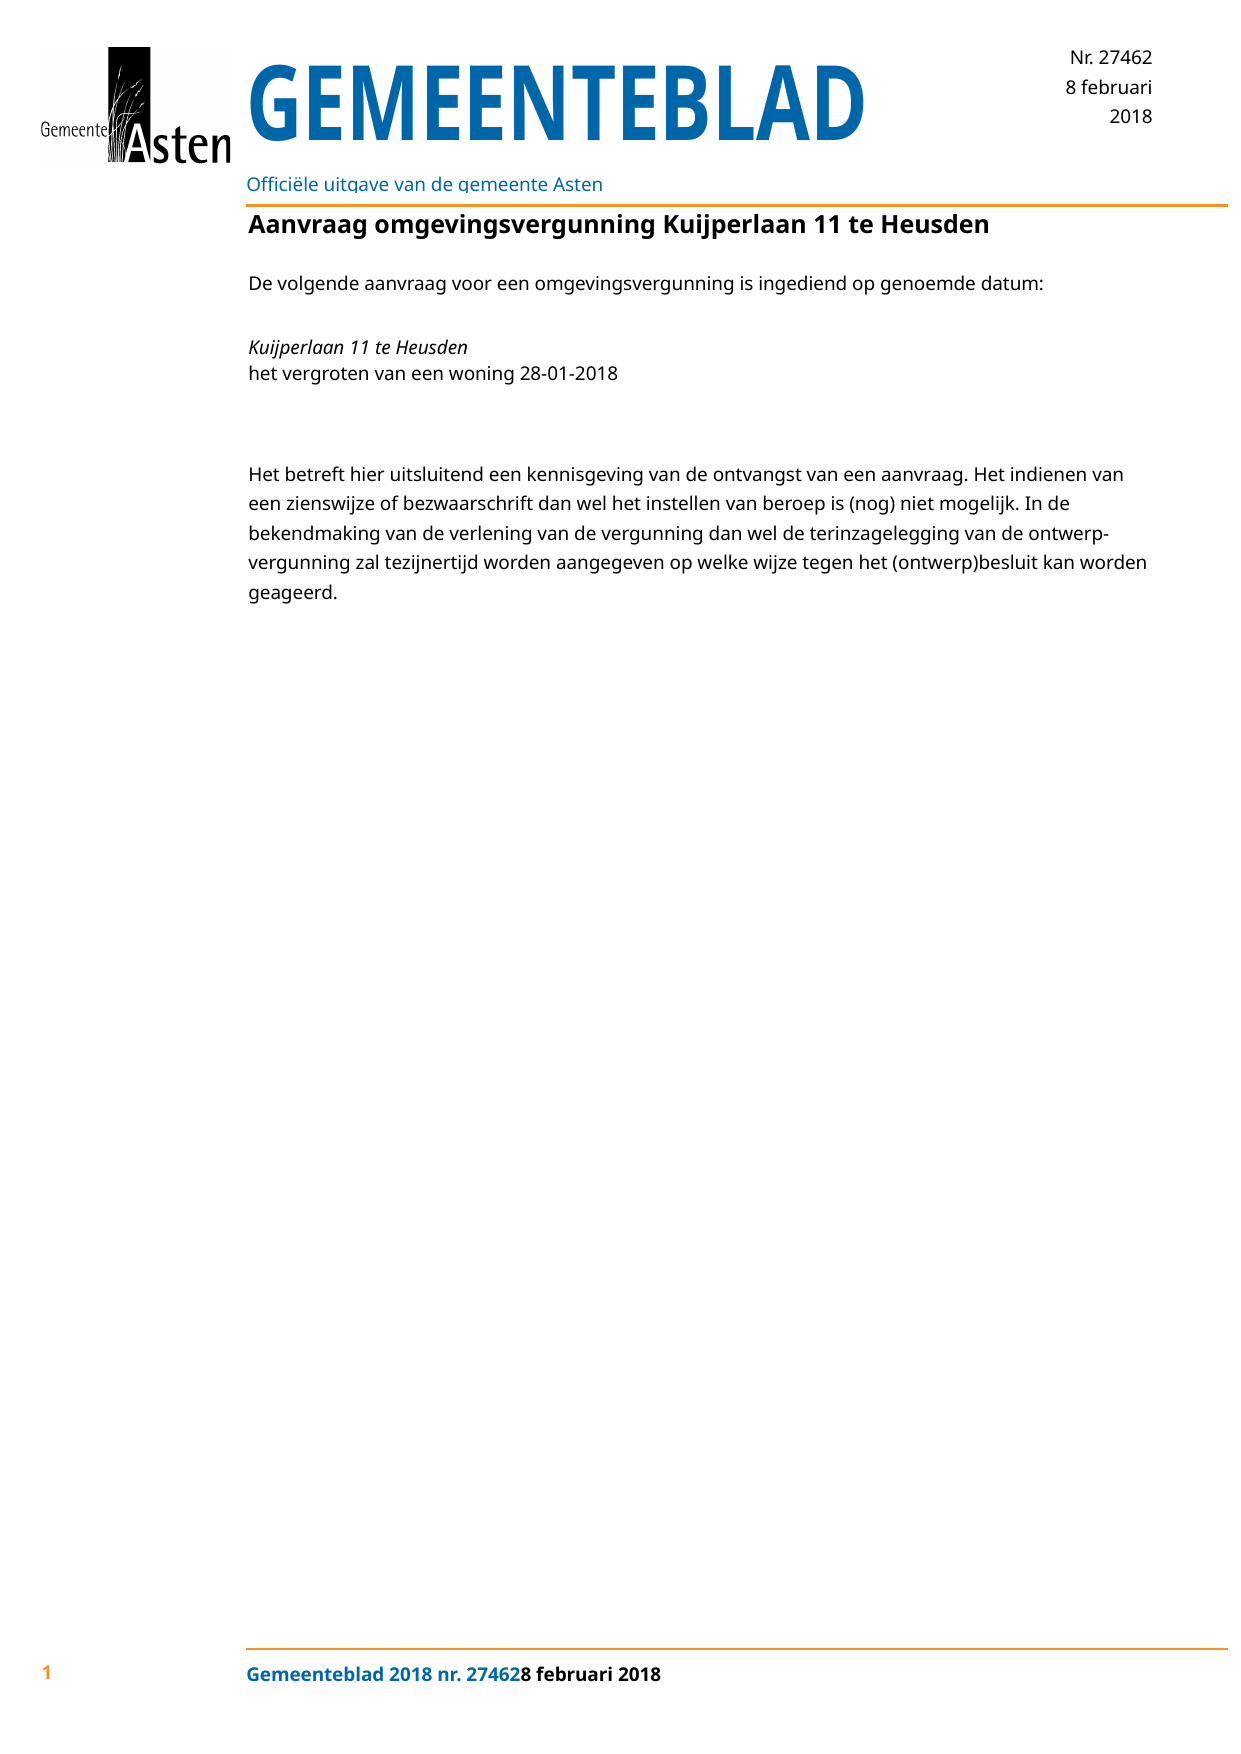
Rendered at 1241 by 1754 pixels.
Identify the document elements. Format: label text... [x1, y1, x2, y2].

text De volgende aanvraag voor een omgevingsvergunning is ingediend op genoemde datum: [248, 270, 1152, 296]
text Het betreft hier uitsluitend een kennisgeving van de ontvangst van een aanvraag. Het indienen van een zienswijze of bezwaarschrift dan wel het instellen van beroep is (nog) niet mogelijk. In de bekendmaking van de verlening van de vergunning dan wel de terinzagelegging van de ontwerp-vergunning zal tezijnertijd worden aangegeven op welke wijze tegen het (ontwerp)besluit kan worden geageerd. [248, 461, 1152, 605]
text Kuijperlaan 11 te Heusden [248, 334, 1152, 360]
picture [41, 47, 231, 172]
text het vergroten van een woning 28-01-2018 [248, 360, 1152, 386]
text Aanvraag omgevingsvergunning Kuijperlaan 11 te Heusden [248, 207, 1152, 241]
